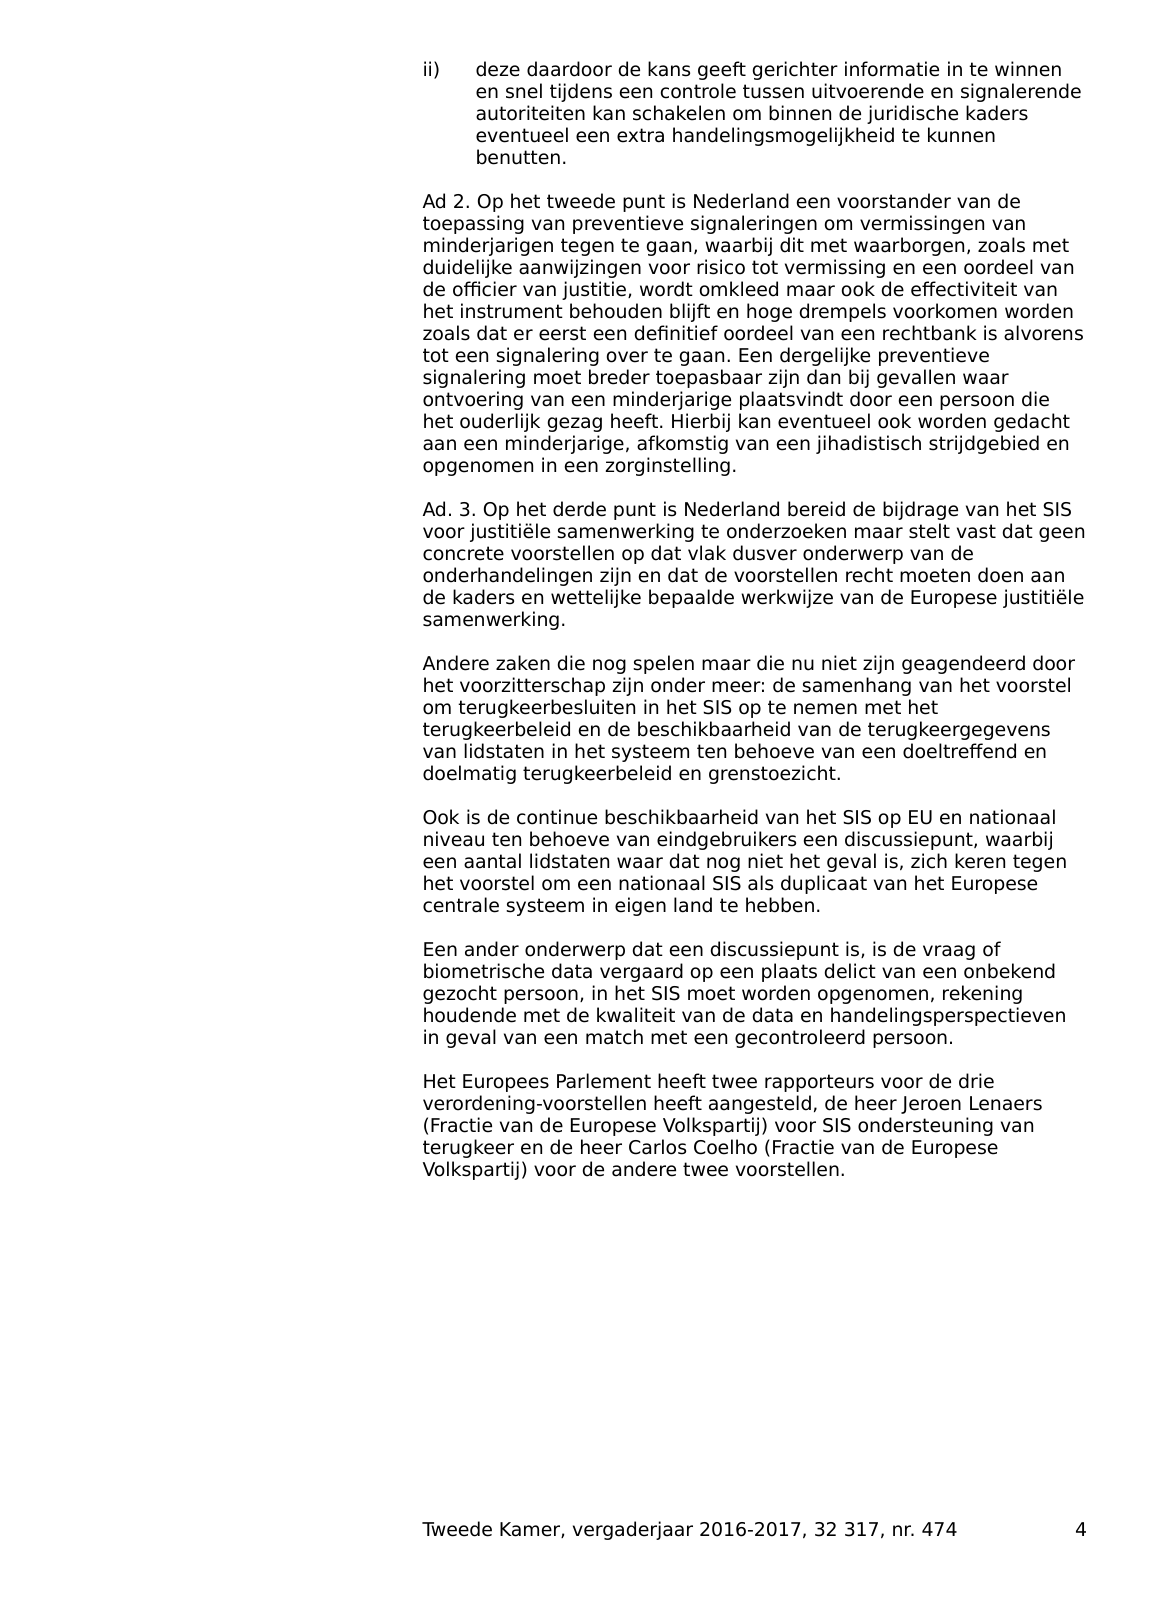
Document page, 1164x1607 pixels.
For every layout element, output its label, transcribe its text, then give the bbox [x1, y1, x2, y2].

text Ook is de continue beschikbaarheid van het SIS op EU en nationaal niveau ten behoeve van eindgebruikers een discussiepunt, waarbij een aantal lidstaten waar dat nog niet het geval is, zich keren tegen het voorstel om een nationaal SIS als duplicaat van het Europese centrale systeem in eigen land te hebben. [422, 807, 1087, 917]
text Een ander onderwerp dat een discussiepunt is, is de vraag of biometrische data vergaard op een plaats delict van een onbekend gezocht persoon, in het SIS moet worden opgenomen, rekening houdende met de kwaliteit van de data en handelingsperspectieven in geval van een match met een gecontroleerd persoon. [422, 939, 1087, 1049]
text Andere zaken die nog spelen maar die nu niet zijn geagendeerd door het voorzitterschap zijn onder meer: de samenhang van het voorstel om terugkeerbesluiten in het SIS op te nemen met het terugkeerbeleid en de beschikbaarheid van de terugkeergegevens van lidstaten in het systeem ten behoeve van een doeltreffend en doelmatig terugkeerbeleid en grenstoezicht. [422, 653, 1087, 785]
text Ad 2. Op het tweede punt is Nederland een voorstander van de toepassing van preventieve signaleringen om vermissingen van minderjarigen tegen te gaan, waarbij dit met waarborgen, zoals met duidelijke aanwijzingen voor risico tot vermissing en een oordeel van de officier van justitie, wordt omkleed maar ook de effectiviteit van het instrument behouden blijft en hoge drempels voorkomen worden zoals dat er eerst een definitief oordeel van een rechtbank is alvorens tot een signalering over te gaan. Een dergelijke preventieve signalering moet breder toepasbaar zijn dan bij gevallen waar ontvoering van een minderjarige plaatsvindt door een persoon die het ouderlijk gezag heeft. Hierbij kan eventueel ook worden gedacht aan een minderjarige, afkomstig van een jihadistisch strijdgebied en opgenomen in een zorginstelling. [422, 191, 1087, 477]
text Het Europees Parlement heeft twee rapporteurs voor de drie verordening-voorstellen heeft aangesteld, de heer Jeroen Lenaers (Fractie van de Europese Volkspartij) voor SIS ondersteuning van terugkeer en de heer Carlos Coelho (Fractie van de Europese Volkspartij) voor de andere twee voorstellen. [422, 1071, 1087, 1181]
text ii) deze daardoor de kans geeft gerichter informatie in te winnen en snel tijdens een controle tussen uitvoerende en signalerende autoriteiten kan schakelen om binnen de juridische kaders eventueel een extra handelingsmogelijkheid te kunnen benutten. [422, 59, 1087, 169]
text Ad. 3. Op het derde punt is Nederland bereid de bijdrage van het SIS voor justitiële samenwerking te onderzoeken maar stelt vast dat geen concrete voorstellen op dat vlak dusver onderwerp van de onderhandelingen zijn en dat de voorstellen recht moeten doen aan de kaders en wettelijke bepaalde werkwijze van de Europese justitiële samenwerking. [422, 499, 1087, 631]
